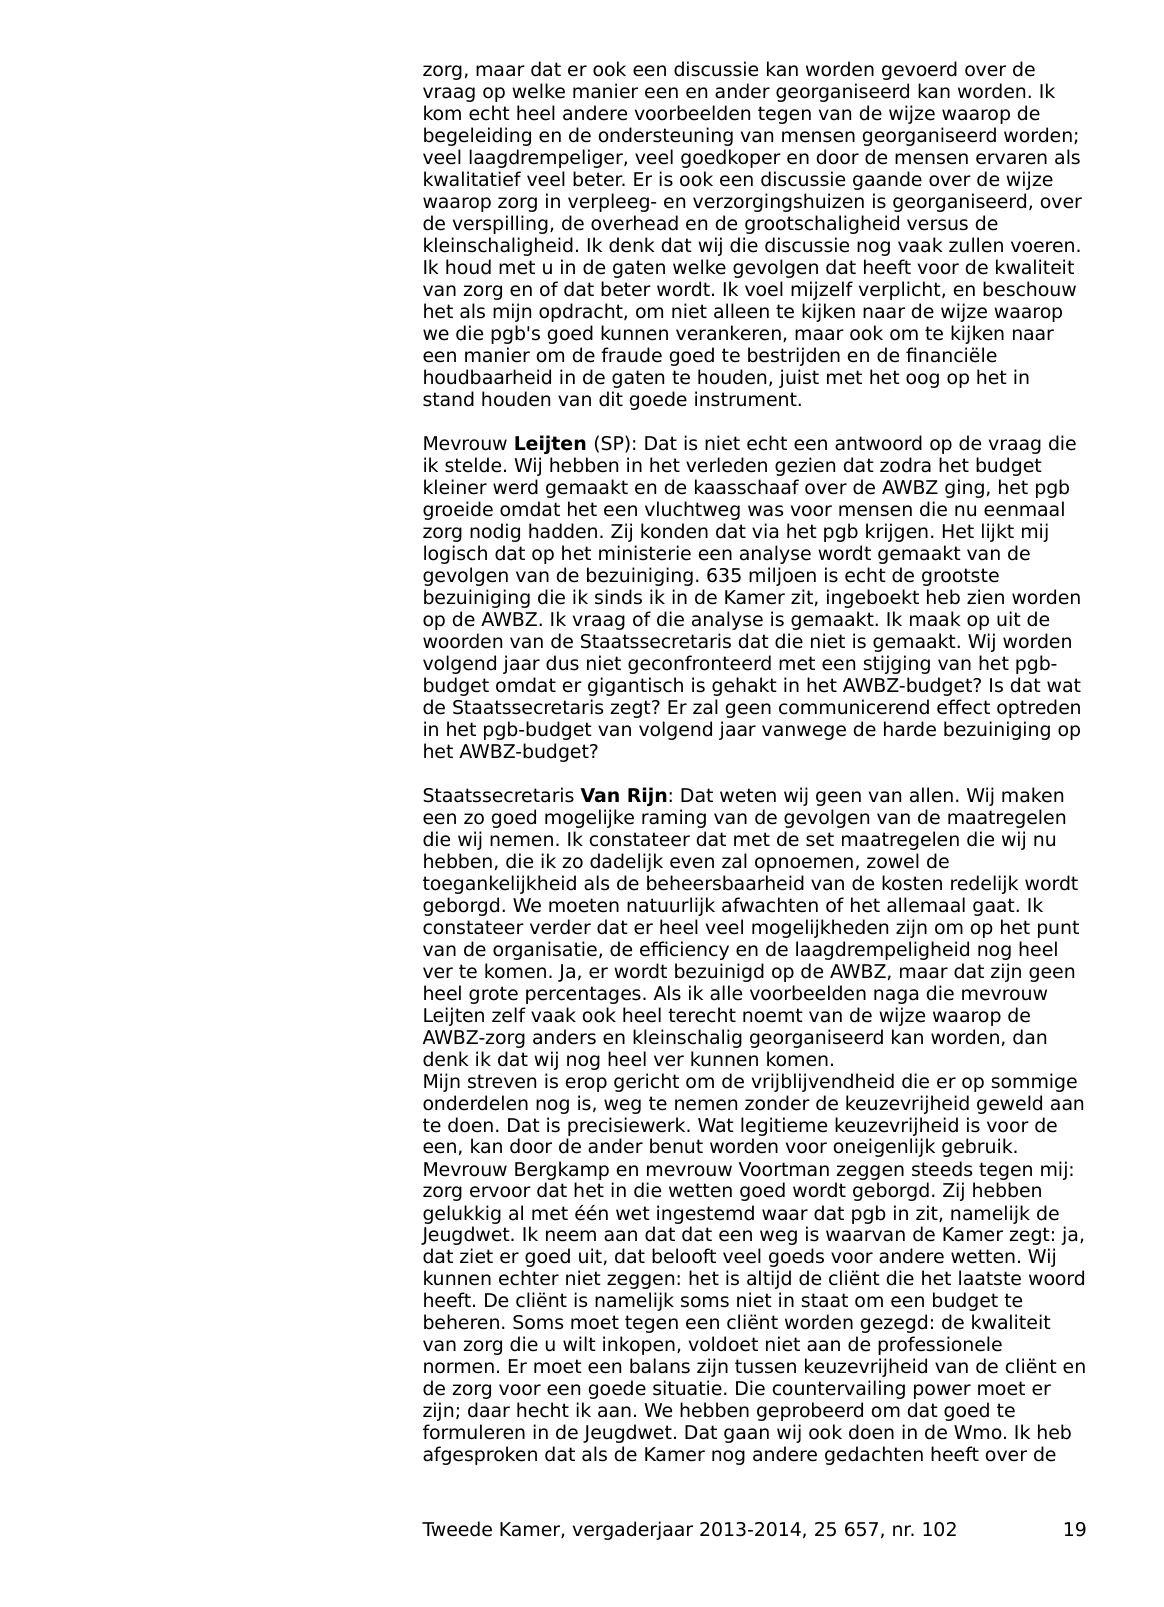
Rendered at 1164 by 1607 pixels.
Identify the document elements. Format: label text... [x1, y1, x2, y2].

text zorg, maar dat er ook een discussie kan worden gevoerd over de vraag op welke manier een en ander georganiseerd kan worden. Ik kom echt heel andere voorbeelden tegen van de wijze waarop de begeleiding en de ondersteuning van mensen georganiseerd worden; veel laagdrempeliger, veel goedkoper en door de mensen ervaren als kwalitatief veel beter. Er is ook een discussie gaande over de wijze waarop zorg in verpleeg- en verzorgingshuizen is georganiseerd, over de verspilling, de overhead en de grootschaligheid versus de kleinschaligheid. Ik denk dat wij die discussie nog vaak zullen voeren. Ik houd met u in de gaten welke gevolgen dat heeft voor de kwaliteit van zorg en of dat beter wordt. Ik voel mijzelf verplicht, en beschouw het als mijn opdracht, om niet alleen te kijken naar de wijze waarop we die pgb's goed kunnen verankeren, maar ook om te kijken naar een manier om de fraude goed te bestrijden en de financiële houdbaarheid in de gaten te houden, juist met het oog op het in stand houden van dit goede instrument. [422, 59, 1087, 411]
text Mevrouw Leijten (SP): Dat is niet echt een antwoord op de vraag die ik stelde. Wij hebben in het verleden gezien dat zodra het budget kleiner werd gemaakt en de kaasschaaf over de AWBZ ging, het pgb groeide omdat het een vluchtweg was voor mensen die nu eenmaal zorg nodig hadden. Zij konden dat via het pgb krijgen. Het lijkt mij logisch dat op het ministerie een analyse wordt gemaakt van de gevolgen van de bezuiniging. 635 miljoen is echt de grootste bezuiniging die ik sinds ik in de Kamer zit, ingeboekt heb zien worden op de AWBZ. Ik vraag of die analyse is gemaakt. Ik maak op uit de woorden van de Staatssecretaris dat die niet is gemaakt. Wij worden volgend jaar dus niet geconfronteerd met een stijging van het pgb-budget omdat er gigantisch is gehakt in het AWBZ-budget? Is dat wat de Staatssecretaris zegt? Er zal geen communicerend effect optreden in het pgb-budget van volgend jaar vanwege de harde bezuiniging op het AWBZ-budget? [422, 433, 1087, 763]
text Staatssecretaris Van Rijn: Dat weten wij geen van allen. Wij maken een zo goed mogelijke raming van de gevolgen van de maatregelen die wij nemen. Ik constateer dat met de set maatregelen die wij nu hebben, die ik zo dadelijk even zal opnoemen, zowel de toegankelijkheid als de beheersbaarheid van de kosten redelijk wordt geborgd. We moeten natuurlijk afwachten of het allemaal gaat. Ik constateer verder dat er heel veel mogelijkheden zijn om op het punt van de organisatie, de efficiency en de laagdrempeligheid nog heel ver te komen. Ja, er wordt bezuinigd op de AWBZ, maar dat zijn geen heel grote percentages. Als ik alle voorbeelden naga die mevrouw Leijten zelf vaak ook heel terecht noemt van de wijze waarop de AWBZ-zorg anders en kleinschalig georganiseerd kan worden, dan denk ik dat wij nog heel ver kunnen komen. [422, 785, 1087, 1071]
text Mijn streven is erop gericht om de vrijblijvendheid die er op sommige onderdelen nog is, weg te nemen zonder de keuzevrijheid geweld aan te doen. Dat is precisiewerk. Wat legitieme keuzevrijheid is voor de een, kan door de ander benut worden voor oneigenlijk gebruik. Mevrouw Bergkamp en mevrouw Voortman zeggen steeds tegen mij: zorg ervoor dat het in die wetten goed wordt geborgd. Zij hebben gelukkig al met één wet ingestemd waar dat pgb in zit, namelijk de Jeugdwet. Ik neem aan dat dat een weg is waarvan de Kamer zegt: ja, dat ziet er goed uit, dat belooft veel goeds voor andere wetten. Wij kunnen echter niet zeggen: het is altijd de cliënt die het laatste woord heeft. De cliënt is namelijk soms niet in staat om een budget te beheren. Soms moet tegen een cliënt worden gezegd: de kwaliteit van zorg die u wilt inkopen, voldoet niet aan de professionele normen. Er moet een balans zijn tussen keuzevrijheid van de cliënt en de zorg voor een goede situatie. Die countervailing power moet er zijn; daar hecht ik aan. We hebben geprobeerd om dat goed te formuleren in de Jeugdwet. Dat gaan wij ook doen in de Wmo. Ik heb afgesproken dat als de Kamer nog andere gedachten heeft over de [422, 1071, 1087, 1466]
